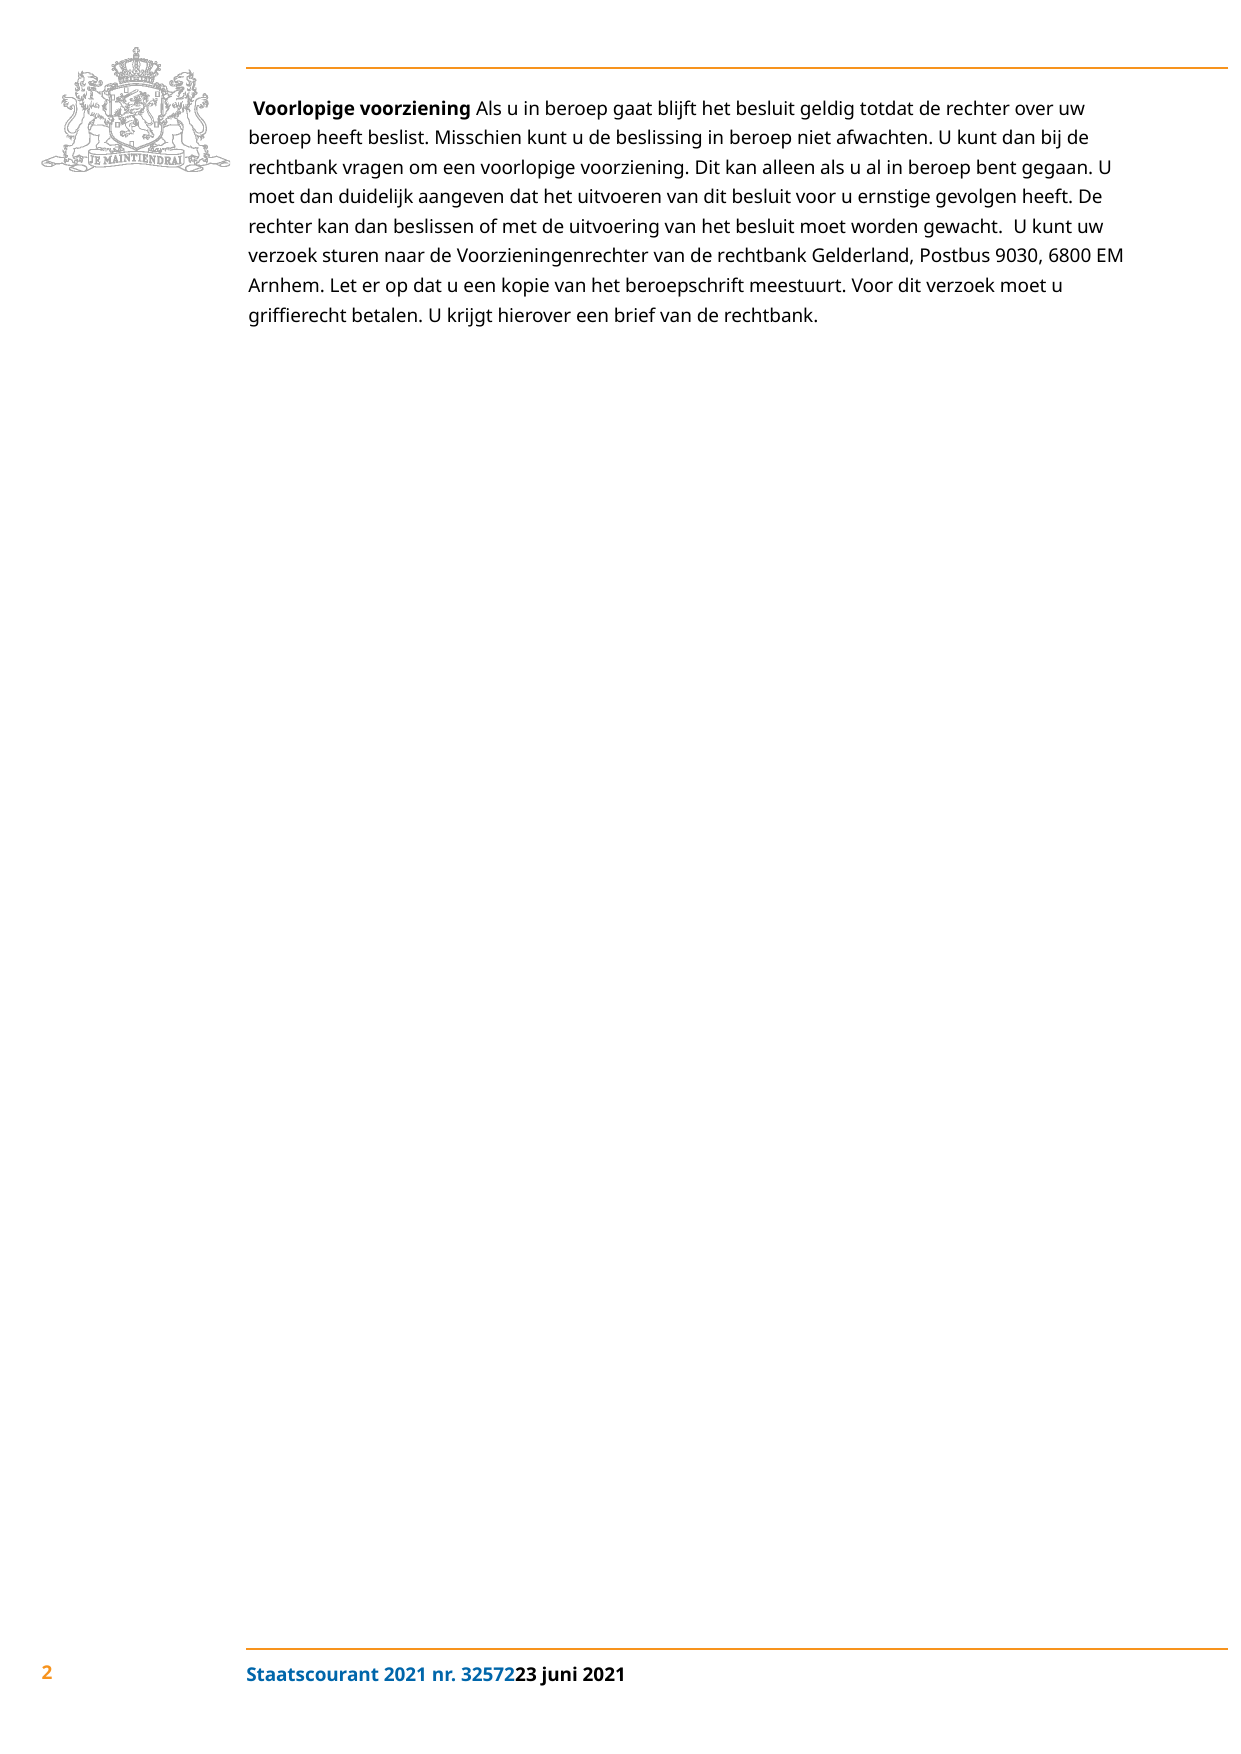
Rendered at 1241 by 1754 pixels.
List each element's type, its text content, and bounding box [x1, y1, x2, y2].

picture [41, 47, 231, 172]
text Voorlopige voorziening Als u in beroep gaat blijft het besluit geldig totdat de rechter over uw beroep heeft beslist. Misschien kunt u de beslissing in beroep niet afwachten. U kunt dan bij de rechtbank vragen om een voorlopige voorziening. Dit kan alleen als u al in beroep bent gegaan. U moet dan duidelijk aangeven dat het uitvoeren van dit besluit voor u ernstige gevolgen heeft. De rechter kan dan beslissen of met de uitvoering van het besluit moet worden gewacht. U kunt uw verzoek sturen naar de Voorzieningenrechter van de rechtbank Gelderland, Postbus 9030, 6800 EM Arnhem. Let er op dat u een kopie van het beroepschrift meestuurt. Voor dit verzoek moet u griffierecht betalen. U krijgt hierover een brief van de rechtbank. [248, 95, 1152, 328]
